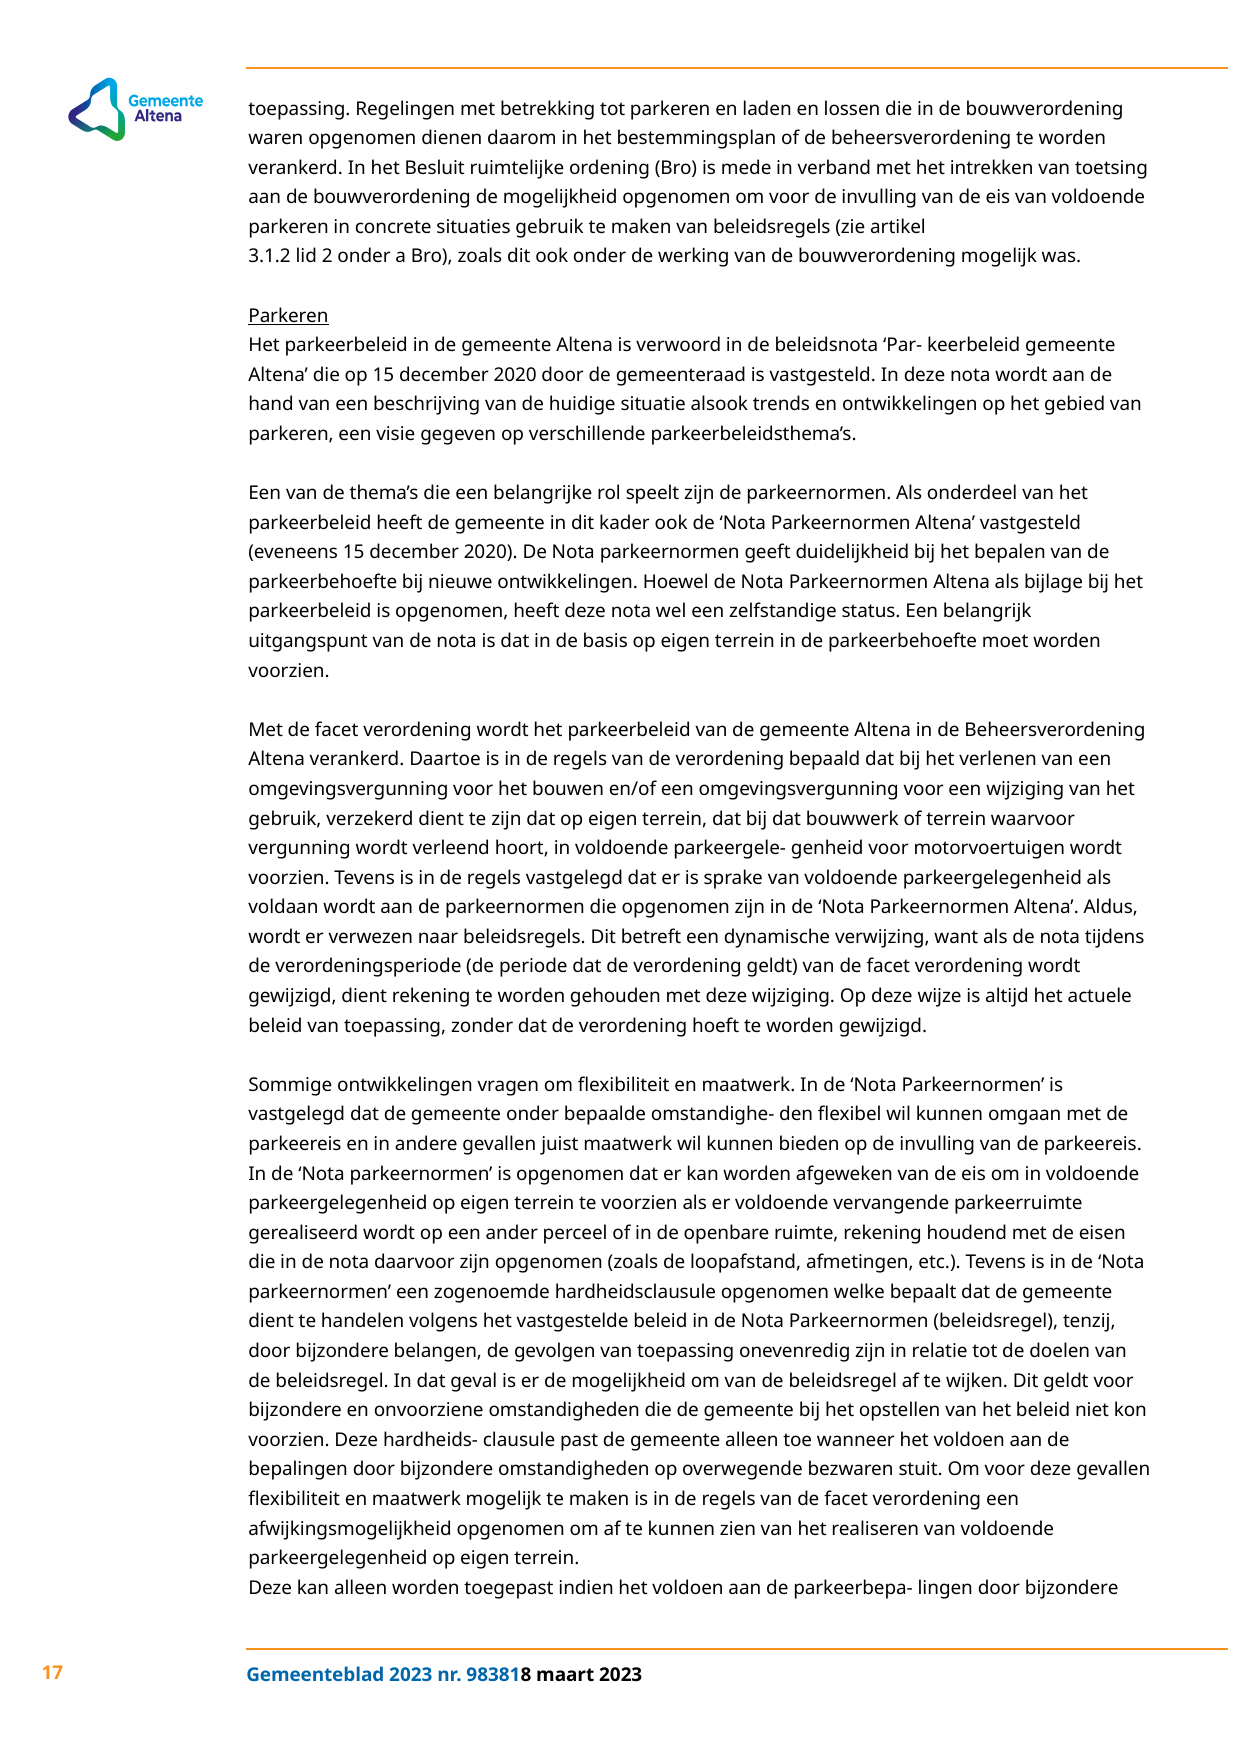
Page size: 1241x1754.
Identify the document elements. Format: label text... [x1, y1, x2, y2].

text 3.1.2 lid 2 onder a Bro), zoals dit ook onder de werking van de bouwverordening mogelijk was. [248, 243, 1152, 268]
text Parkeren [248, 302, 1152, 328]
text Deze kan alleen worden toegepast indien het voldoen aan de parkeerbepa- lingen door bijzondere [248, 1574, 1152, 1600]
text Het parkeerbeleid in de gemeente Altena is verwoord in de beleidsnota ‘Par- keerbeleid gemeente Altena’ die op 15 december 2020 door de gemeenteraad is vastgesteld. In deze nota wordt aan de hand van een beschrijving van de huidige situatie alsook trends en ontwikkelingen op het gebied van parkeren, een visie gegeven op verschillende parkeerbeleidsthema’s. [248, 331, 1152, 446]
text Met de facet verordening wordt het parkeerbeleid van de gemeente Altena in de Beheersverordening Altena verankerd. Daartoe is in de regels van de verordening bepaald dat bij het verlenen van een omgevingsvergunning voor het bouwen en/of een omgevingsvergunning voor een wijziging van het gebruik, verzekerd dient te zijn dat op eigen terrein, dat bij dat bouwwerk of terrein waarvoor vergunning wordt verleend hoort, in voldoende parkeergele- genheid voor motorvoertuigen wordt voorzien. Tevens is in de regels vastgelegd dat er is sprake van voldoende parkeergelegenheid als voldaan wordt aan de parkeernormen die opgenomen zijn in de ‘Nota Parkeernormen Altena’. Aldus, wordt er verwezen naar beleidsregels. Dit betreft een dynamische verwijzing, want als de nota tijdens de verordeningsperiode (de periode dat de verordening geldt) van de facet verordening wordt gewijzigd, dient rekening te worden gehouden met deze wijziging. Op deze wijze is altijd het actuele beleid van toepassing, zonder dat de verordening hoeft te worden gewijzigd. [248, 716, 1152, 1038]
text toepassing. Regelingen met betrekking tot parkeren en laden en lossen die in de bouwverordening waren opgenomen dienen daarom in het bestemmingsplan of de beheersverordening te worden verankerd. In het Besluit ruimtelijke ordening (Bro) is mede in verband met het intrekken van toetsing aan de bouwverordening de mogelijkheid opgenomen om voor de invulling van de eis van voldoende parkeren in concrete situaties gebruik te maken van beleidsregels (zie artikel [248, 95, 1152, 239]
text Een van de thema’s die een belangrijke rol speelt zijn de parkeernormen. Als onderdeel van het parkeerbeleid heeft de gemeente in dit kader ook de ‘Nota Parkeernormen Altena’ vastgesteld (eveneens 15 december 2020). De Nota parkeernormen geeft duidelijkheid bij het bepalen van de parkeerbehoefte bij nieuwe ontwikkelingen. Hoewel de Nota Parkeernormen Altena als bijlage bij het parkeerbeleid is opgenomen, heeft deze nota wel een zelfstandige status. Een belangrijk uitgangspunt van de nota is dat in de basis op eigen terrein in de parkeerbehoefte moet worden voorzien. [248, 479, 1152, 683]
text Sommige ontwikkelingen vragen om flexibiliteit en maatwerk. In de ‘Nota Parkeernormen’ is vastgelegd dat de gemeente onder bepaalde omstandighe- den flexibel wil kunnen omgaan met de parkeereis en in andere gevallen juist maatwerk wil kunnen bieden op de invulling van de parkeereis. In de ‘Nota parkeernormen’ is opgenomen dat er kan worden afgeweken van de eis om in voldoende parkeergelegenheid op eigen terrein te voorzien als er voldoende vervangende parkeerruimte gerealiseerd wordt op een ander perceel of in de openbare ruimte, rekening houdend met de eisen die in de nota daarvoor zijn opgenomen (zoals de loopafstand, afmetingen, etc.). Tevens is in de ‘Nota parkeernormen’ een zogenoemde hardheidsclausule opgenomen welke bepaalt dat de gemeente dient te handelen volgens het vastgestelde beleid in de Nota Parkeernormen (beleidsregel), tenzij, door bijzondere belangen, de gevolgen van toepassing onevenredig zijn in relatie tot de doelen van de beleidsregel. In dat geval is er de mogelijkheid om van de beleidsregel af te wijken. Dit geldt voor bijzondere en onvoorziene omstandigheden die de gemeente bij het opstellen van het beleid niet kon voorzien. Deze hardheids- clausule past de gemeente alleen toe wanneer het voldoen aan de bepalingen door bijzondere omstandigheden op overwegende bezwaren stuit. Om voor deze gevallen flexibiliteit en maatwerk mogelijk te maken is in de regels van de facet verordening een afwijkingsmogelijkheid opgenomen om af te kunnen zien van het realiseren van voldoende parkeergelegenheid op eigen terrein. [248, 1071, 1152, 1570]
picture [41, 47, 231, 172]
